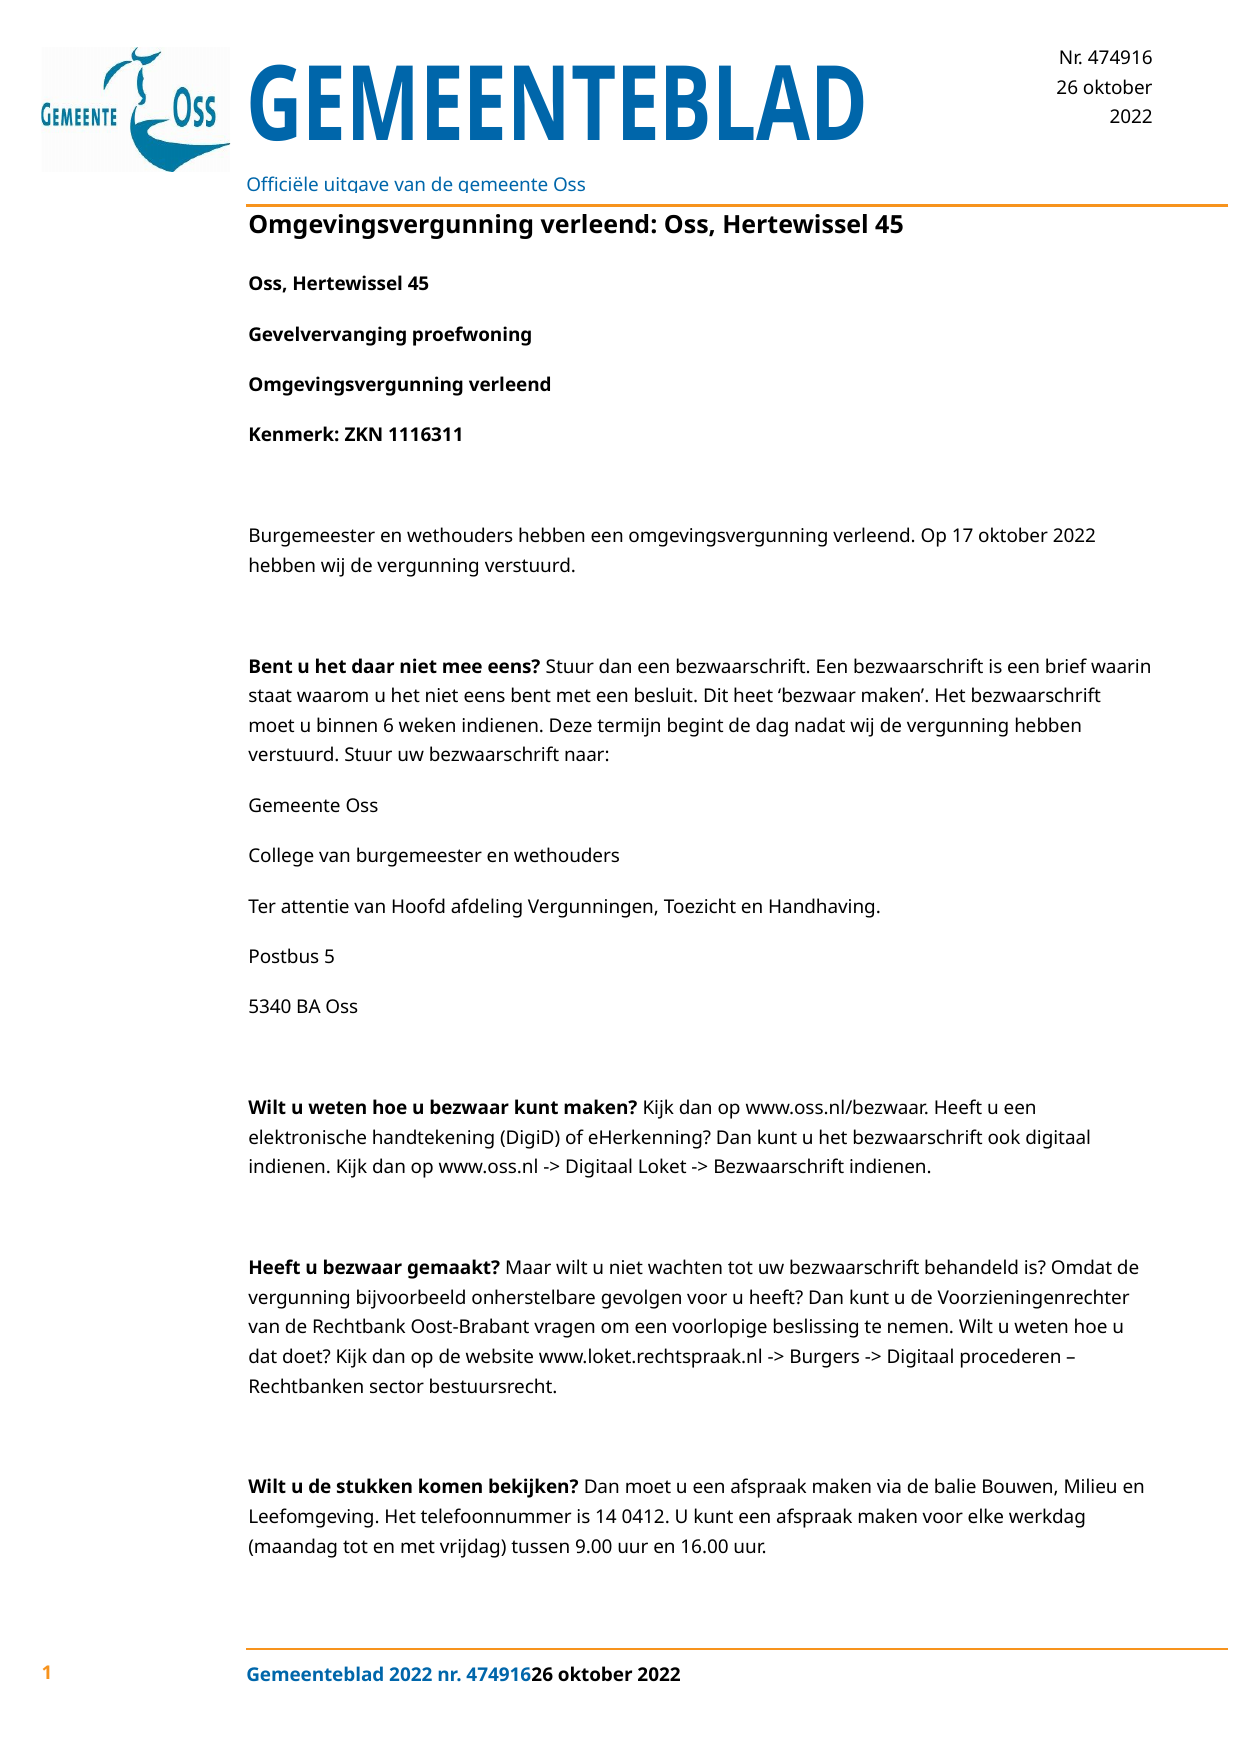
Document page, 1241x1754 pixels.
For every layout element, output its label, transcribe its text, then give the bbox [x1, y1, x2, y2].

text Heeft u bezwaar gemaakt? Maar wilt u niet wachten tot uw bezwaarschrift behandeld is? Omdat de vergunning bijvoorbeeld onherstelbare gevolgen voor u heeft? Dan kunt u de Voorzieningenrechter van de Rechtbank Oost-Brabant vragen om een voorlopige beslissing te nemen. Wilt u weten hoe u dat doet? Kijk dan op de website www.loket.rechtspraak.nl -> Burgers -> Digitaal procederen – Rechtbanken sector bestuursrecht. [248, 1254, 1152, 1398]
text Bent u het daar niet mee eens? Stuur dan een bezwaarschrift. Een bezwaarschrift is een brief waarin staat waarom u het niet eens bent met een besluit. Dit heet ‘bezwaar maken’. Het bezwaarschrift moet u binnen 6 weken indienen. Deze termijn begint de dag nadat wij de vergunning hebben verstuurd. Stuur uw bezwaarschrift naar: [248, 653, 1152, 767]
text Gevelvervanging proefwoning [248, 321, 1152, 346]
text Postbus 5 [248, 943, 1152, 969]
text Oss, Hertewissel 45 [248, 270, 1152, 296]
text Burgemeester en wethouders hebben een omgevingsvergunning verleend. Op 17 oktober 2022 hebben wij de vergunning verstuurd. [248, 522, 1152, 578]
text Ter attentie van Hoofd afdeling Vergunningen, Toezicht en Handhaving. [248, 893, 1152, 918]
text Gemeente Oss [248, 792, 1152, 818]
text 5340 BA Oss [248, 994, 1152, 1019]
text Omgevingsvergunning verleend [248, 371, 1152, 397]
text Kenmerk: ZKN 1116311 [248, 422, 1152, 447]
text Omgevingsvergunning verleend: Oss, Hertewissel 45 [248, 207, 1152, 241]
text Wilt u de stukken komen bekijken? Dan moet u een afspraak maken via de balie Bouwen, Milieu en Leefomgeving. Het telefoonnummer is 14 0412. U kunt een afspraak maken voor elke werkdag (maandag tot en met vrijdag) tussen 9.00 uur en 16.00 uur. [248, 1474, 1152, 1558]
text College van burgemeester en wethouders [248, 842, 1152, 868]
picture [41, 47, 231, 172]
text Wilt u weten hoe u bezwaar kunt maken? Kijk dan op www.oss.nl/bezwaar. Heeft u een elektronische handtekening (DigiD) of eHerkenning? Dan kunt u het bezwaarschrift ook digitaal indienen. Kijk dan op www.oss.nl -> Digitaal Loket -> Bezwaarschrift indienen. [248, 1094, 1152, 1179]
